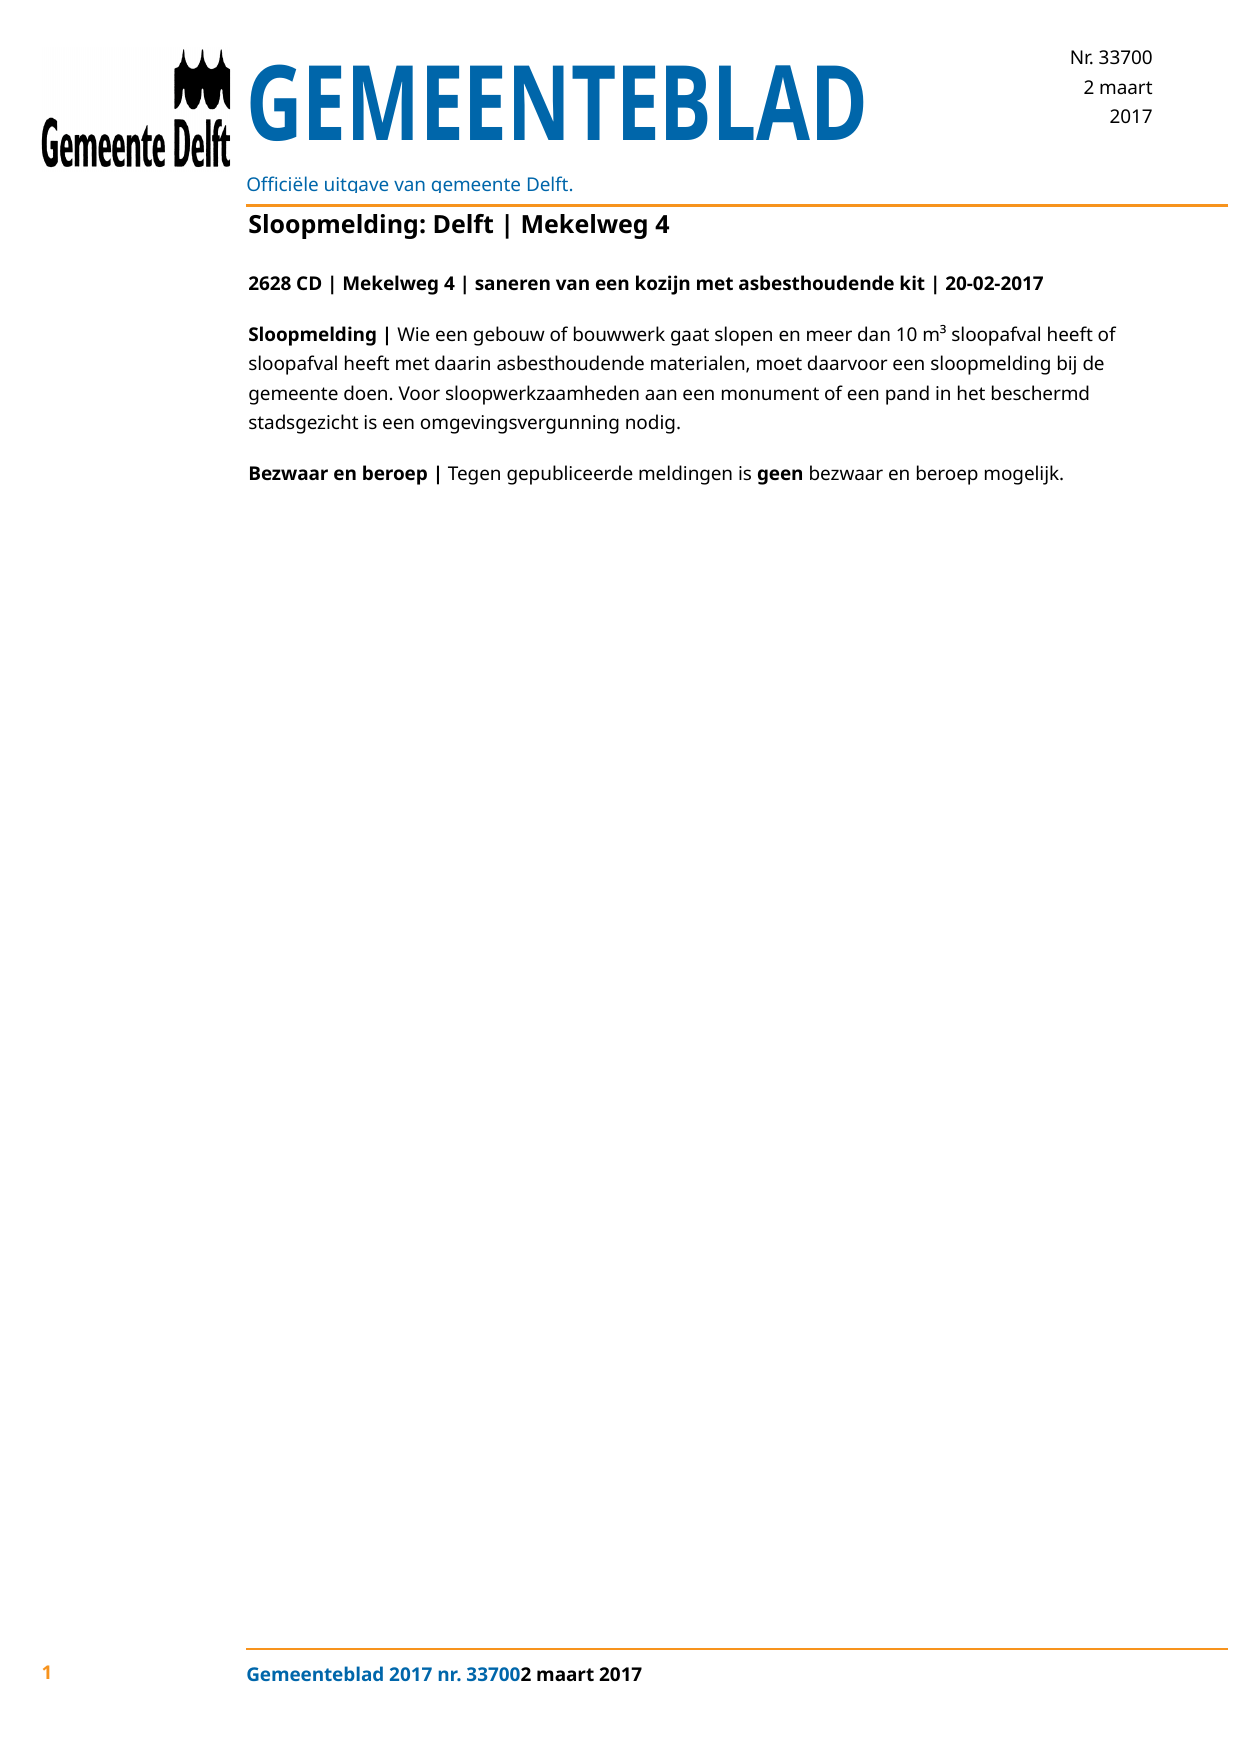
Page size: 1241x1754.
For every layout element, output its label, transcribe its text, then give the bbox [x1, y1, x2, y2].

text 2628 CD | Mekelweg 4 | saneren van een kozijn met asbesthoudende kit | 20-02-2017 [248, 270, 1152, 296]
text Bezwaar en beroep | Tegen gepubliceerde meldingen is geen bezwaar en beroep mogelijk. [248, 460, 1152, 486]
picture [41, 47, 231, 172]
text Sloopmelding | Wie een gebouw of bouwwerk gaat slopen en meer dan 10 m³ sloopafval heeft of sloopafval heeft met daarin asbesthoudende materialen, moet daarvoor een sloopmelding bij de gemeente doen. Voor sloopwerkzaamheden aan een monument of een pand in het beschermd stadsgezicht is een omgevingsvergunning nodig. [248, 321, 1152, 435]
text Sloopmelding: Delft | Mekelweg 4 [248, 207, 1152, 241]
